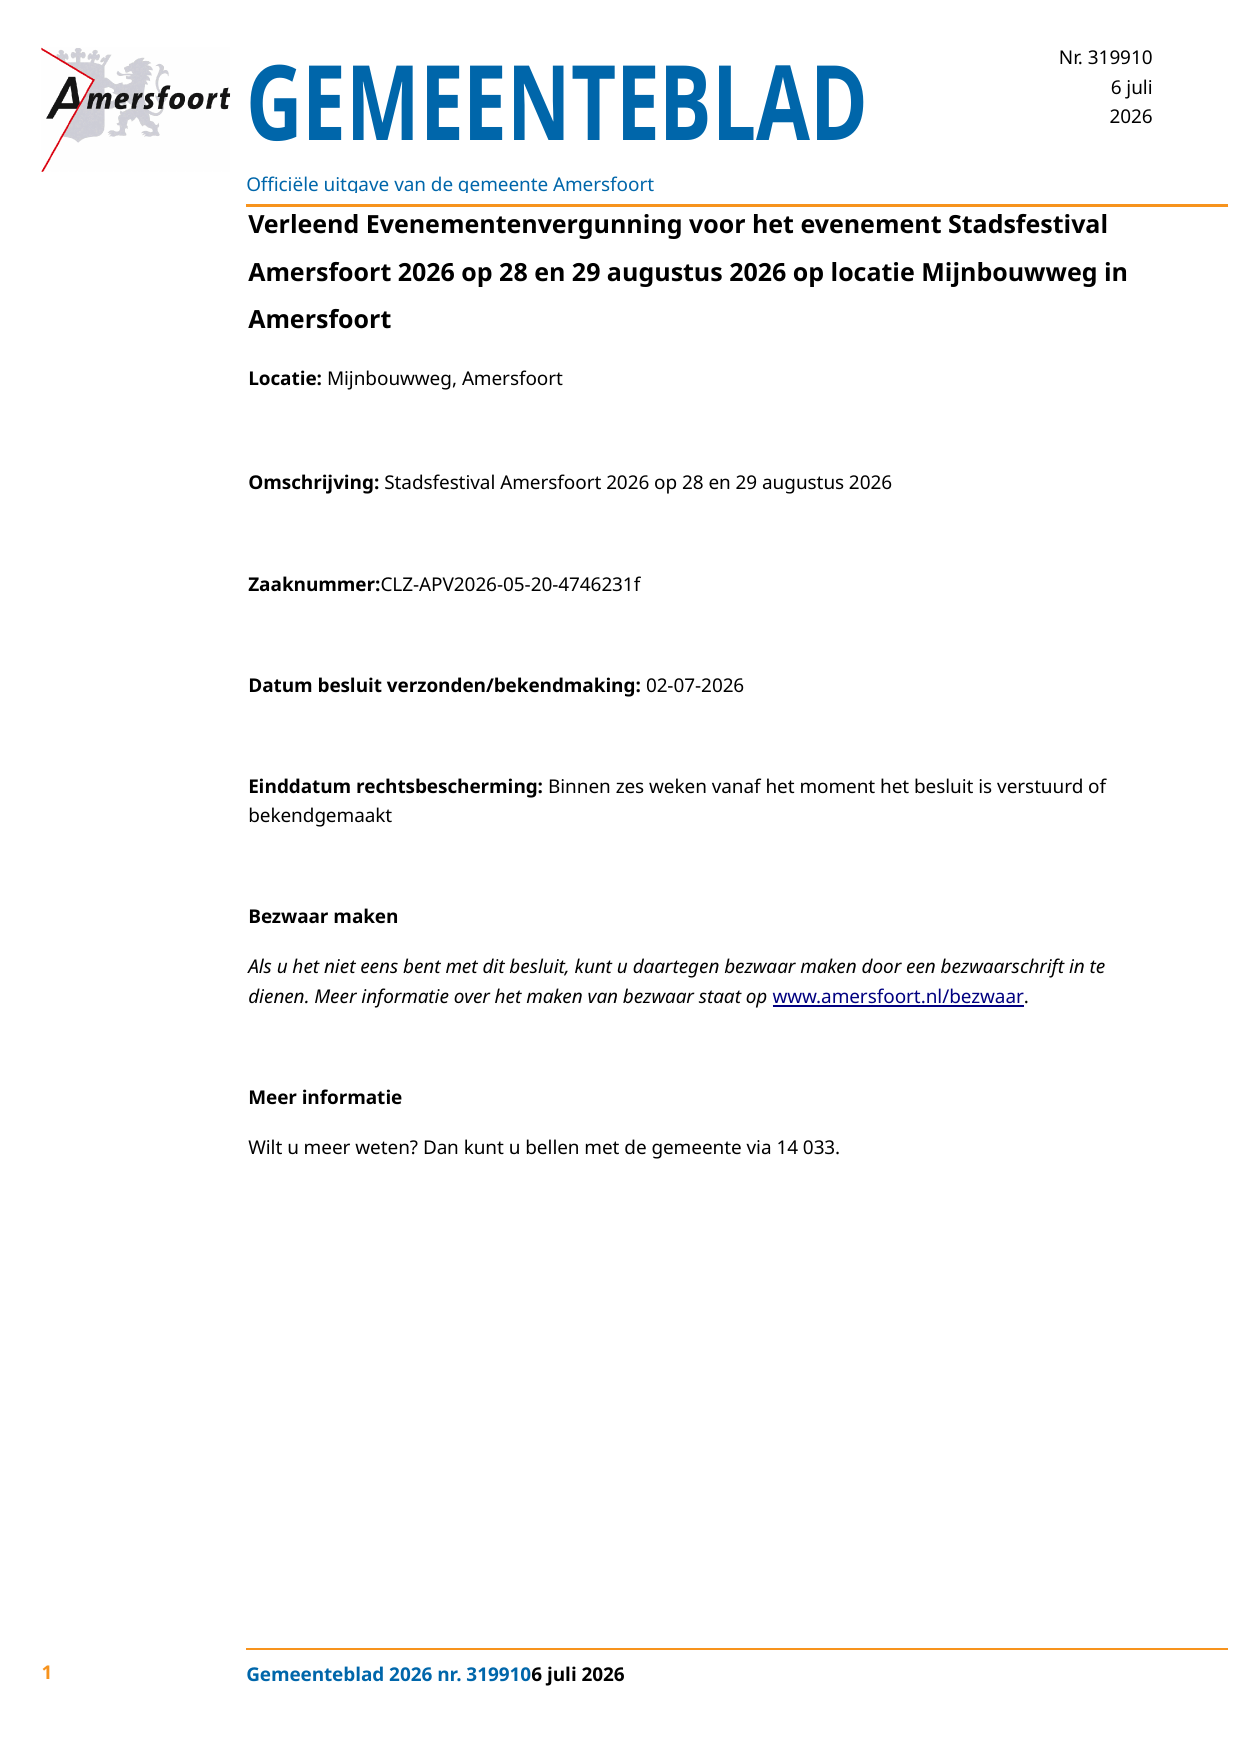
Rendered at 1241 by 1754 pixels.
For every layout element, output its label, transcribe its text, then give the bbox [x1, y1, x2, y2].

text ﻿Omschrijving: Stadsfestival Amersfoort 2026 op 28 en 29 augustus 2026 [248, 466, 1152, 496]
text Bezwaar maken [248, 903, 1152, 929]
text Zaaknummer:CLZ-APV2026-05-20-4746231f [248, 571, 1152, 597]
text Als u het niet eens bent met dit besluit, kunt u daartegen bezwaar maken door een bezwaarschrift in te dienen. Meer informatie over het maken van bezwaar staat op www.amersfoort.nl/bezwaar. [248, 954, 1152, 1009]
text Einddatum rechtsbescherming: Binnen zes weken vanaf het moment het besluit is verstuurd of bekendgemaakt [248, 773, 1152, 828]
text Meer informatie [248, 1084, 1152, 1110]
picture [41, 47, 231, 172]
text Verleend Evenementenvergunning voor het evenement Stadsfestival Amersfoort 2026 op 28 en 29 augustus 2026 op locatie Mijnbouwweg in Amersfoort [248, 207, 1152, 336]
text Datum besluit verzonden/bekendmaking: 02-07-2026 [248, 672, 1152, 698]
text Locatie: Mijnbouwweg, Amersfoort [248, 366, 1152, 391]
text Wilt u meer weten? Dan kunt u bellen met de gemeente via 14 033. [248, 1134, 1152, 1160]
